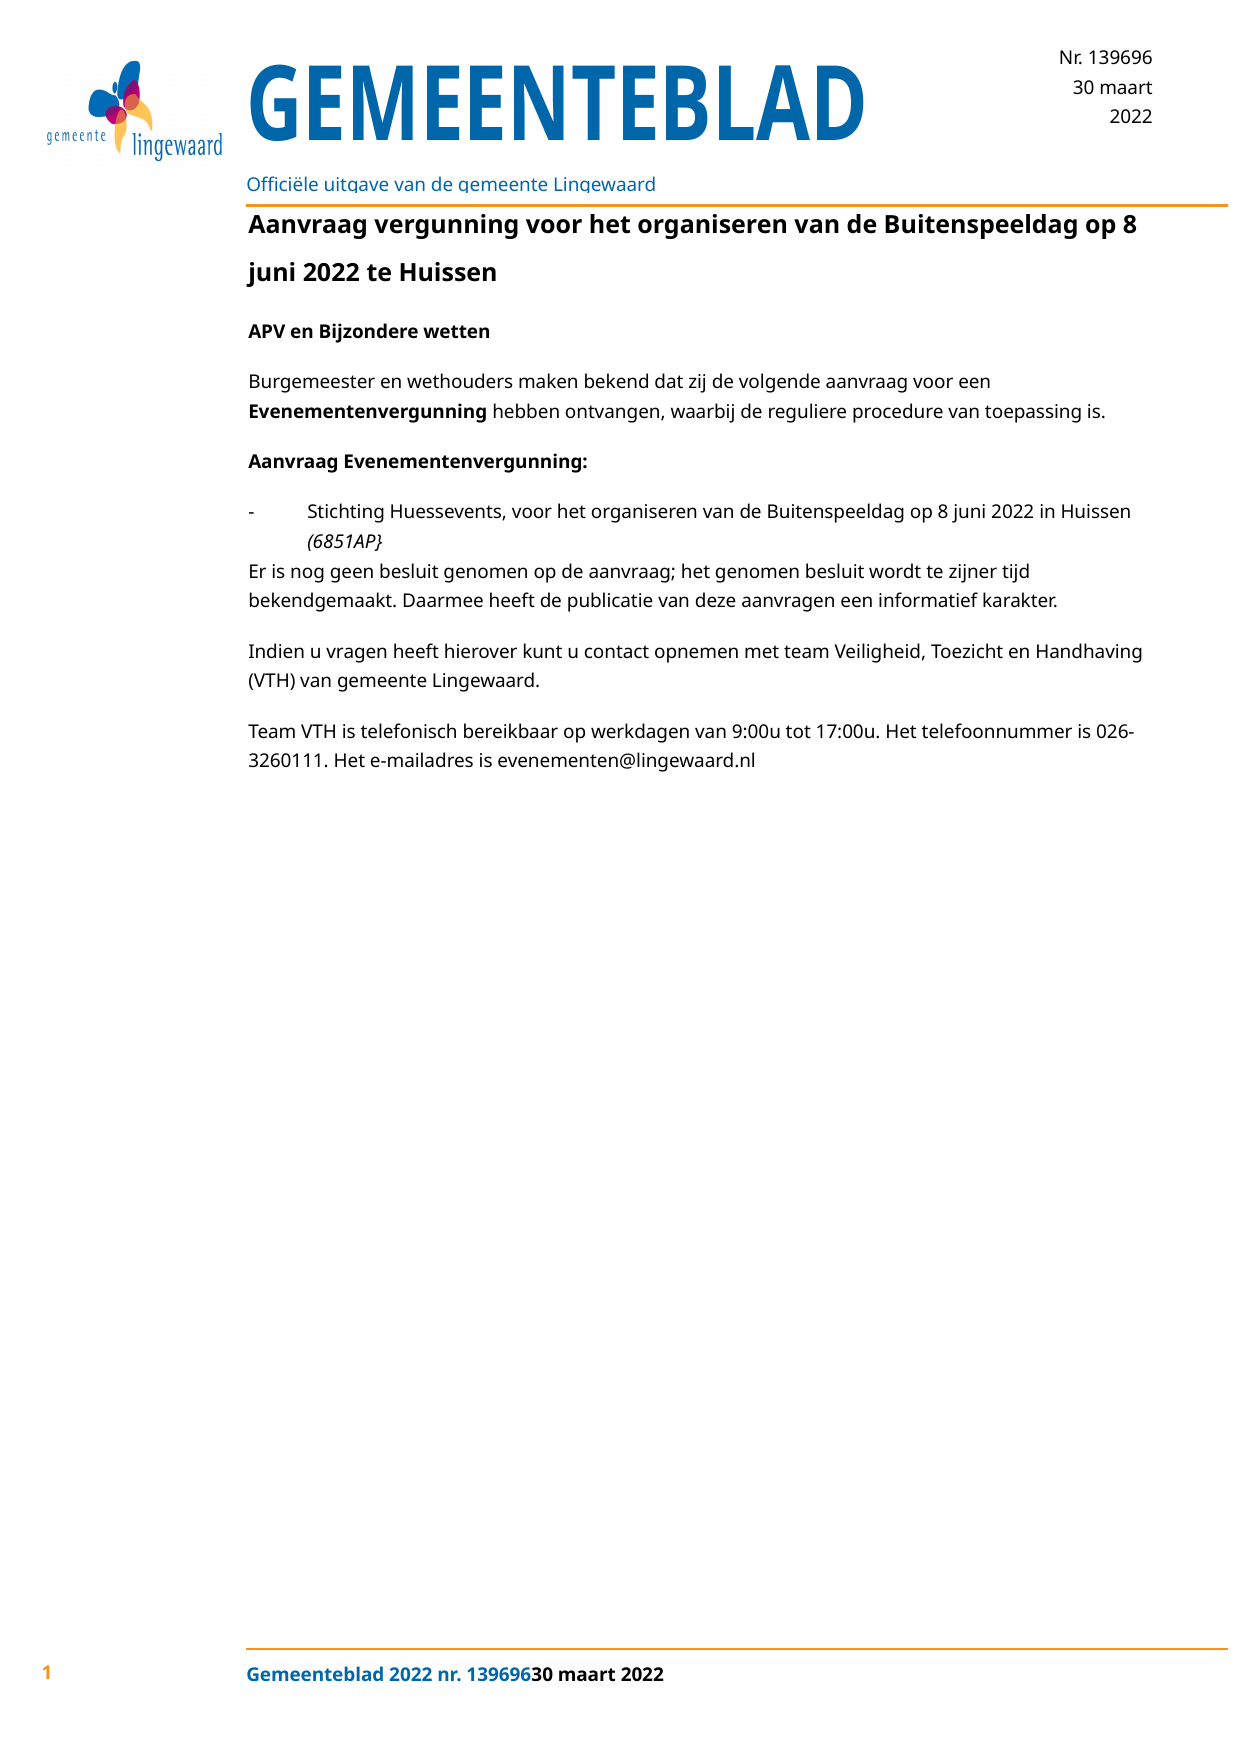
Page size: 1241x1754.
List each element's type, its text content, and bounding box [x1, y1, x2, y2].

text APV en Bijzondere wetten [248, 318, 1152, 344]
text Team VTH is telefonisch bereikbaar op werkdagen van 9:00u tot 17:00u. Het telefoonnummer is 026-3260111. Het e-mailadres is evenementen@lingewaard.nl [248, 718, 1152, 773]
list Stichting Huessevents, voor het organiseren van de Buitenspeeldag op 8 juni 2022 in Huissen (6851AP} [248, 499, 1152, 554]
text Indien u vragen heeft hierover kunt u contact opnemen met team Veiligheid, Toezicht en Handhaving (VTH) van gemeente Lingewaard. [248, 638, 1152, 693]
text Burgemeester en wethouders maken bekend dat zij de volgende aanvraag voor een Evenementenvergunning hebben ontvangen, waarbij de reguliere procedure van toepassing is. [248, 368, 1152, 424]
picture [41, 47, 231, 172]
text Aanvraag Evenementenvergunning: [248, 448, 1152, 474]
text Er is nog geen besluit genomen op de aanvraag; het genomen besluit wordt te zijner tijd bekendgemaakt. Daarmee heeft de publicatie van deze aanvragen een informatief karakter. [248, 558, 1152, 613]
text Aanvraag vergunning voor het organiseren van de Buitenspeeldag op 8 juni 2022 te Huissen [248, 207, 1152, 288]
